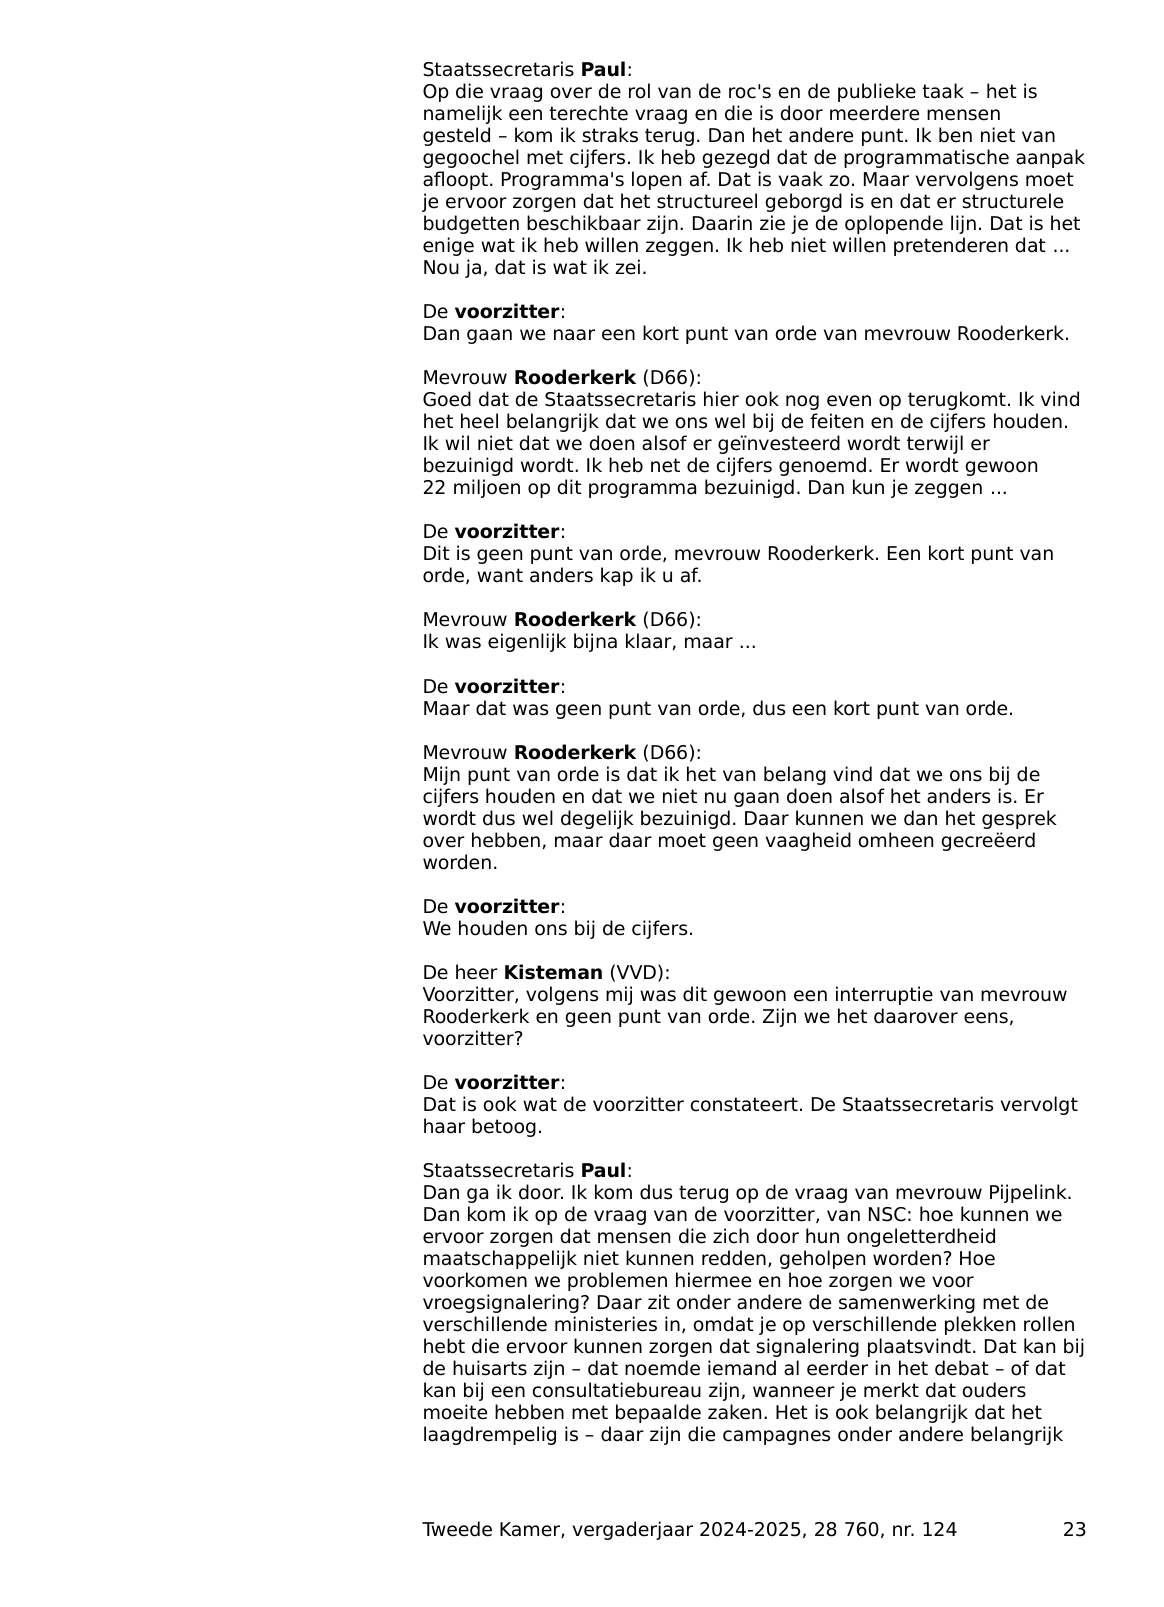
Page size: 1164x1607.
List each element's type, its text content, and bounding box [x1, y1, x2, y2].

text De voorzitter: [422, 676, 1087, 697]
text De voorzitter: [422, 1072, 1087, 1094]
text De voorzitter: [422, 896, 1087, 918]
text Maar dat was geen punt van orde, dus een kort punt van orde. [422, 697, 1087, 719]
text Dan kom ik op de vraag van de voorzitter, van NSC: hoe kunnen we ervoor zorgen dat mensen die zich door hun ongeletterdheid maatschappelijk niet kunnen redden, geholpen worden? Hoe voorkomen we problemen hiermee en hoe zorgen we voor vroegsignalering? Daar zit onder andere de samenwerking met de verschillende ministeries in, omdat je op verschillende plekken rollen hebt die ervoor kunnen zorgen dat signalering plaatsvindt. Dat kan bij de huisarts zijn – dat noemde iemand al eerder in het debat – of dat kan bij een consultatiebureau zijn, wanneer je merkt dat ouders moeite hebben met bepaalde zaken. Het is ook belangrijk dat het laagdrempelig is – daar zijn die campagnes onder andere belangrijk [422, 1204, 1087, 1446]
text Dat is ook wat de voorzitter constateert. De Staatssecretaris vervolgt haar betoog. [422, 1094, 1087, 1138]
text Voorzitter, volgens mij was dit gewoon een interruptie van mevrouw Rooderkerk en geen punt van orde. Zijn we het daarover eens, voorzitter? [422, 984, 1087, 1050]
text Staatssecretaris Paul: [422, 59, 1087, 81]
text We houden ons bij de cijfers. [422, 918, 1087, 940]
text Mevrouw Rooderkerk (D66): [422, 609, 1087, 631]
text Staatssecretaris Paul: [422, 1160, 1087, 1182]
text Mevrouw Rooderkerk (D66): [422, 367, 1087, 389]
text De voorzitter: [422, 521, 1087, 543]
text Dit is geen punt van orde, mevrouw Rooderkerk. Een kort punt van orde, want anders kap ik u af. [422, 543, 1087, 587]
text De voorzitter: [422, 301, 1087, 323]
text Goed dat de Staatssecretaris hier ook nog even op terugkomt. Ik vind het heel belangrijk dat we ons wel bij de feiten en de cijfers houden. Ik wil niet dat we doen alsof er geïnvesteerd wordt terwijl er bezuinigd wordt. Ik heb net de cijfers genoemd. Er wordt gewoon 22 miljoen op dit programma bezuinigd. Dan kun je zeggen ... [422, 389, 1087, 499]
text Op die vraag over de rol van de roc's en de publieke taak – het is namelijk een terechte vraag en die is door meerdere mensen gesteld – kom ik straks terug. Dan het andere punt. Ik ben niet van gegoochel met cijfers. Ik heb gezegd dat de programmatische aanpak afloopt. Programma's lopen af. Dat is vaak zo. Maar vervolgens moet je ervoor zorgen dat het structureel geborgd is en dat er structurele budgetten beschikbaar zijn. Daarin zie je de oplopende lijn. Dat is het enige wat ik heb willen zeggen. Ik heb niet willen pretenderen dat ... Nou ja, dat is wat ik zei. [422, 81, 1087, 279]
text Dan ga ik door. Ik kom dus terug op de vraag van mevrouw Pijpelink. [422, 1182, 1087, 1204]
text Mijn punt van orde is dat ik het van belang vind dat we ons bij de cijfers houden en dat we niet nu gaan doen alsof het anders is. Er wordt dus wel degelijk bezuinigd. Daar kunnen we dan het gesprek over hebben, maar daar moet geen vaagheid omheen gecreëerd worden. [422, 764, 1087, 873]
text De heer Kisteman (VVD): [422, 962, 1087, 984]
text Dan gaan we naar een kort punt van orde van mevrouw Rooderkerk. [422, 323, 1087, 345]
text Ik was eigenlijk bijna klaar, maar ... [422, 631, 1087, 653]
text Mevrouw Rooderkerk (D66): [422, 742, 1087, 764]
